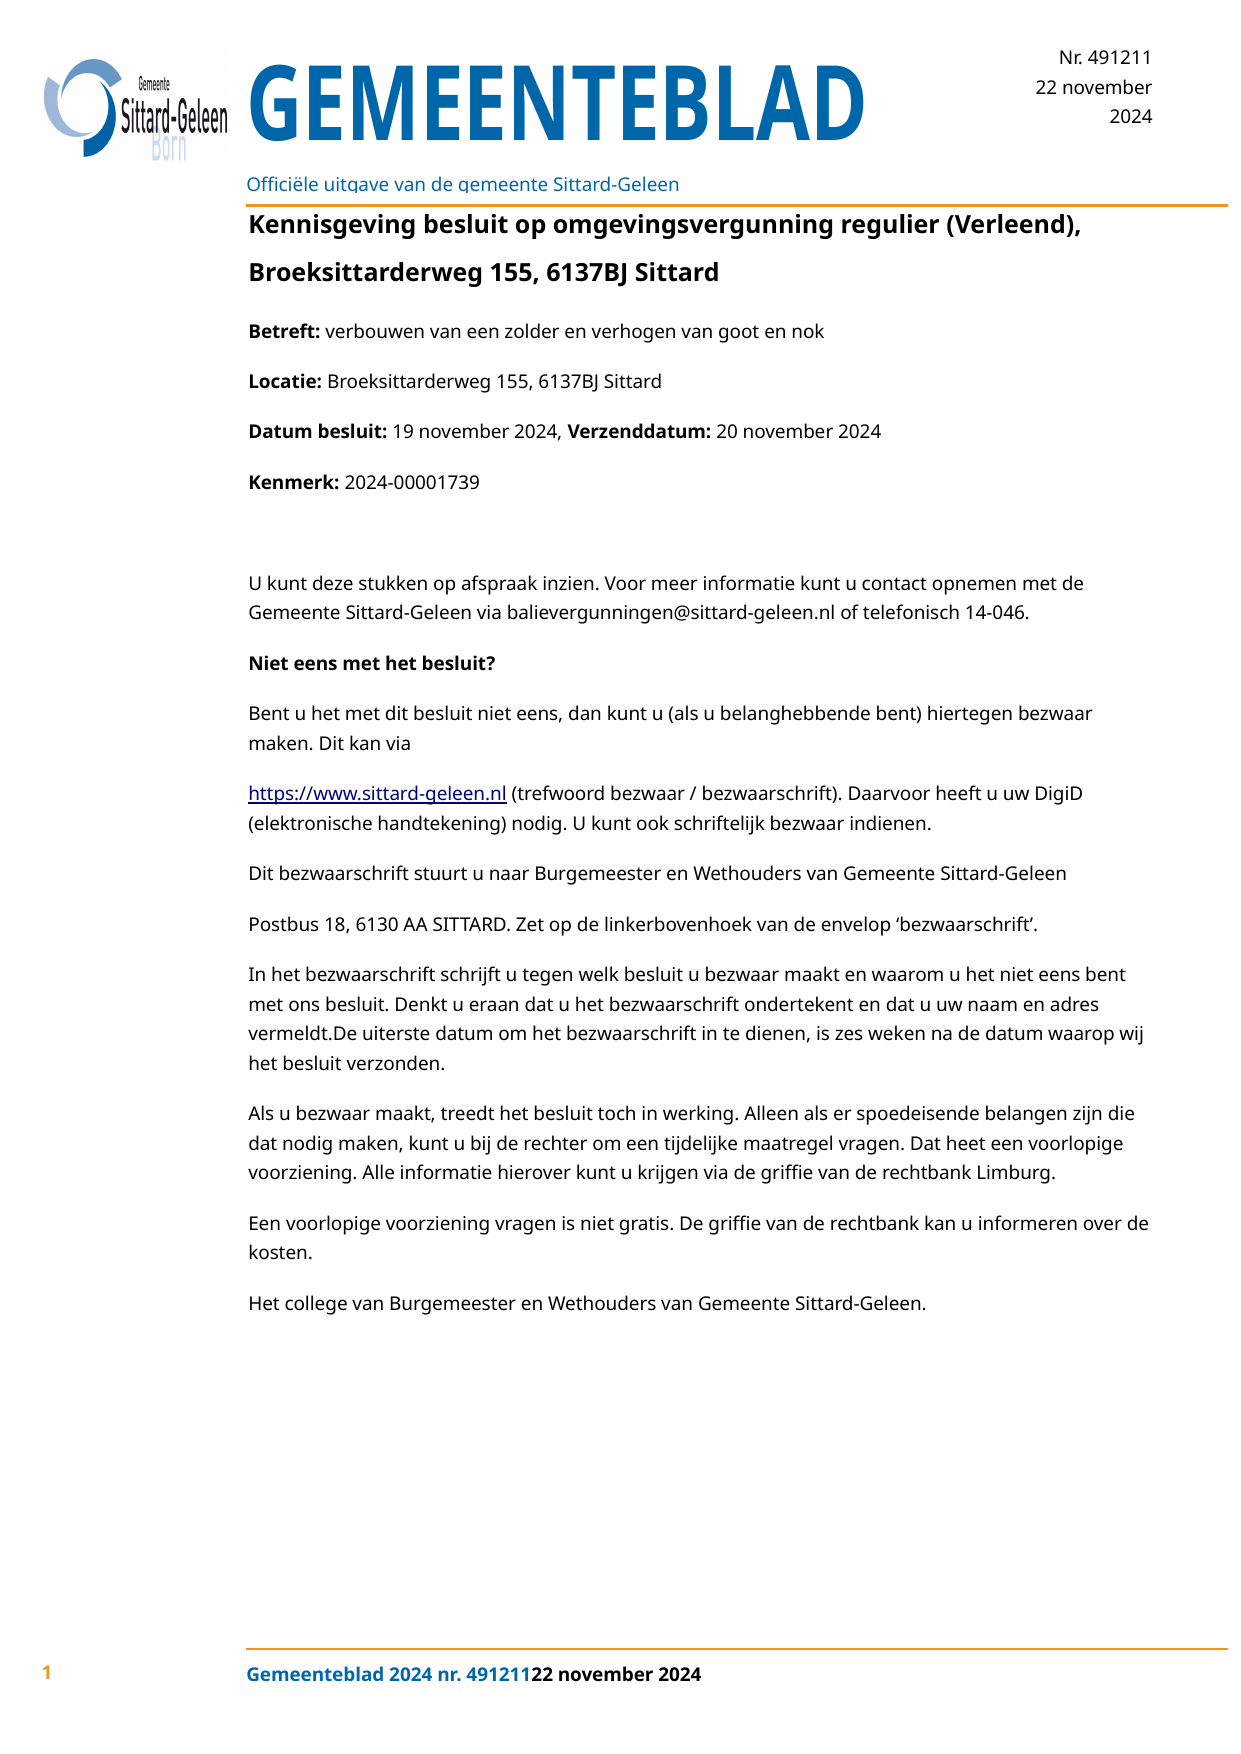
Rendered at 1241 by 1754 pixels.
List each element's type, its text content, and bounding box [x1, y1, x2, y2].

text Datum besluit: 19 november 2024, Verzenddatum: 20 november 2024 [248, 419, 1152, 444]
text U kunt deze stukken op afspraak inzien. Voor meer informatie kunt u contact opnemen met de Gemeente Sittard-Geleen via balievergunningen@sittard-geleen.nl of telefonisch 14-046. [248, 570, 1152, 625]
text Betreft: verbouwen van een zolder en verhogen van goot en nok [248, 318, 1152, 344]
text Kennisgeving besluit op omgevingsvergunning regulier (Verleend), Broeksittarderweg 155, 6137BJ Sittard [248, 207, 1152, 288]
text Dit bezwaarschrift stuurt u naar Burgemeester en Wethouders van Gemeente Sittard-Geleen [248, 860, 1152, 886]
text Kenmerk: 2024-00001739 [248, 469, 1152, 495]
text Een voorlopige voorziening vragen is niet gratis. De griffie van de rechtbank kan u informeren over de kosten. [248, 1210, 1152, 1265]
text Niet eens met het besluit? [248, 650, 1152, 676]
text Locatie: Broeksittarderweg 155, 6137BJ Sittard [248, 368, 1152, 394]
text Bent u het met dit besluit niet eens, dan kunt u (als u belanghebbende bent) hiertegen bezwaar maken. Dit kan via [248, 700, 1152, 756]
text In het bezwaarschrift schrijft u tegen welk besluit u bezwaar maakt en waarom u het niet eens bent met ons besluit. Denkt u eraan dat u het bezwaarschrift ondertekent en dat u uw naam en adres vermeldt.De uiterste datum om het bezwaarschrift in te dienen, is zes weken na de datum waarop wij het besluit verzonden. [248, 961, 1152, 1076]
text https://www.sittard-geleen.nl (trefwoord bezwaar / bezwaarschrift). Daarvoor heeft u uw DigiD (elektronische handtekening) nodig. U kunt ook schriftelijk bezwaar indienen. [248, 780, 1152, 836]
picture [41, 47, 231, 172]
text Als u bezwaar maakt, treedt het besluit toch in werking. Alleen als er spoedeisende belangen zijn die dat nodig maken, kunt u bij de rechter om een tijdelijke maatregel vragen. Dat heet een voorlopige voorziening. Alle informatie hierover kunt u krijgen via de griffie van de rechtbank Limburg. [248, 1100, 1152, 1185]
text Het college van Burgemeester en Wethouders van Gemeente Sittard-Geleen. [248, 1290, 1152, 1316]
text Postbus 18, 6130 AA SITTARD. Zet op de linkerbovenhoek van de envelop ‘bezwaarschrift’. [248, 911, 1152, 937]
